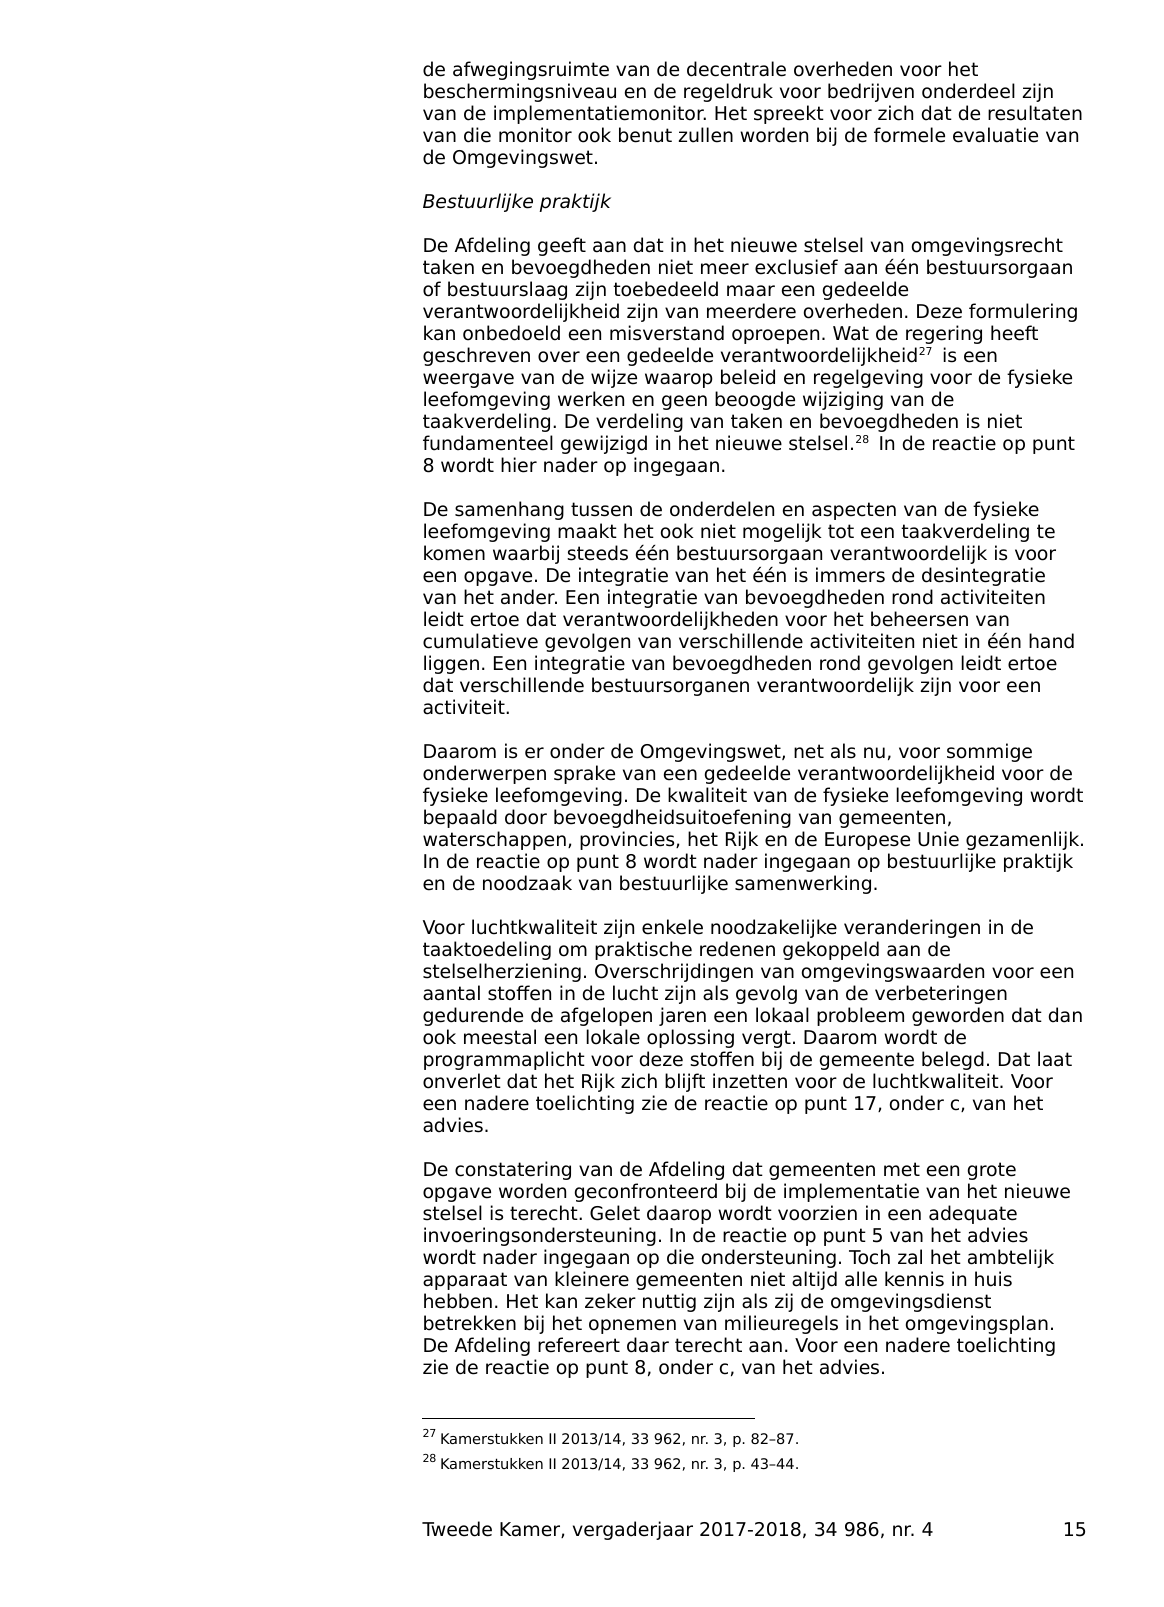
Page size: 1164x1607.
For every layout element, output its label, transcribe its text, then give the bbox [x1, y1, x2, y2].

text Kamerstukken II 2013/14, 33 962, nr. 3, p. 82–87. [422, 1427, 1087, 1449]
subtitle Bestuurlijke praktijk [422, 191, 1087, 213]
text Voor luchtkwaliteit zijn enkele noodzakelijke veranderingen in de taaktoedeling om praktische redenen gekoppeld aan de stelselherziening. Overschrijdingen van omgevingswaarden voor een aantal stoffen in de lucht zijn als gevolg van de verbeteringen gedurende de afgelopen jaren een lokaal probleem geworden dat dan ook meestal een lokale oplossing vergt. Daarom wordt de programmaplicht voor deze stoffen bij de gemeente belegd. Dat laat onverlet dat het Rijk zich blijft inzetten voor de luchtkwaliteit. Voor een nadere toelichting zie de reactie op punt 17, onder c, van het advies. [422, 917, 1087, 1137]
text de afwegingsruimte van de decentrale overheden voor het beschermingsniveau en de regeldruk voor bedrijven onderdeel zijn van de implementatiemonitor. Het spreekt voor zich dat de resultaten van die monitor ook benut zullen worden bij de formele evaluatie van de Omgevingswet. [422, 59, 1087, 169]
text De Afdeling geeft aan dat in het nieuwe stelsel van omgevingsrecht taken en bevoegdheden niet meer exclusief aan één bestuursorgaan of bestuurslaag zijn toebedeeld maar een gedeelde verantwoordelijkheid zijn van meerdere overheden. Deze formulering kan onbedoeld een misverstand oproepen. Wat de regering heeft geschreven over een gedeelde verantwoordelijkheid is een weergave van de wijze waarop beleid en regelgeving voor de fysieke leefomgeving werken en geen beoogde wijziging van de taakverdeling. De verdeling van taken en bevoegdheden is niet fundamenteel gewijzigd in het nieuwe stelsel. In de reactie op punt 8 wordt hier nader op ingegaan. [422, 235, 1087, 477]
text Daarom is er onder de Omgevingswet, net als nu, voor sommige onderwerpen sprake van een gedeelde verantwoordelijkheid voor de fysieke leefomgeving. De kwaliteit van de fysieke leefomgeving wordt bepaald door bevoegdheidsuitoefening van gemeenten, waterschappen, provincies, het Rijk en de Europese Unie gezamenlijk. In de reactie op punt 8 wordt nader ingegaan op bestuurlijke praktijk en de noodzaak van bestuurlijke samenwerking. [422, 741, 1087, 895]
text De samenhang tussen de onderdelen en aspecten van de fysieke leefomgeving maakt het ook niet mogelijk tot een taakverdeling te komen waarbij steeds één bestuursorgaan verantwoordelijk is voor een opgave. De integratie van het één is immers de desintegratie van het ander. Een integratie van bevoegdheden rond activiteiten leidt ertoe dat verantwoordelijkheden voor het beheersen van cumulatieve gevolgen van verschillende activiteiten niet in één hand liggen. Een integratie van bevoegdheden rond gevolgen leidt ertoe dat verschillende bestuursorganen verantwoordelijk zijn voor een activiteit. [422, 499, 1087, 719]
text Kamerstukken II 2013/14, 33 962, nr. 3, p. 43–44. [422, 1452, 1087, 1474]
text De constatering van de Afdeling dat gemeenten met een grote opgave worden geconfronteerd bij de implementatie van het nieuwe stelsel is terecht. Gelet daarop wordt voorzien in een adequate invoeringsondersteuning. In de reactie op punt 5 van het advies wordt nader ingegaan op die ondersteuning. Toch zal het ambtelijk apparaat van kleinere gemeenten niet altijd alle kennis in huis hebben. Het kan zeker nuttig zijn als zij de omgevingsdienst betrekken bij het opnemen van milieuregels in het omgevingsplan. De Afdeling refereert daar terecht aan. Voor een nadere toelichting zie de reactie op punt 8, onder c, van het advies. [422, 1159, 1087, 1379]
